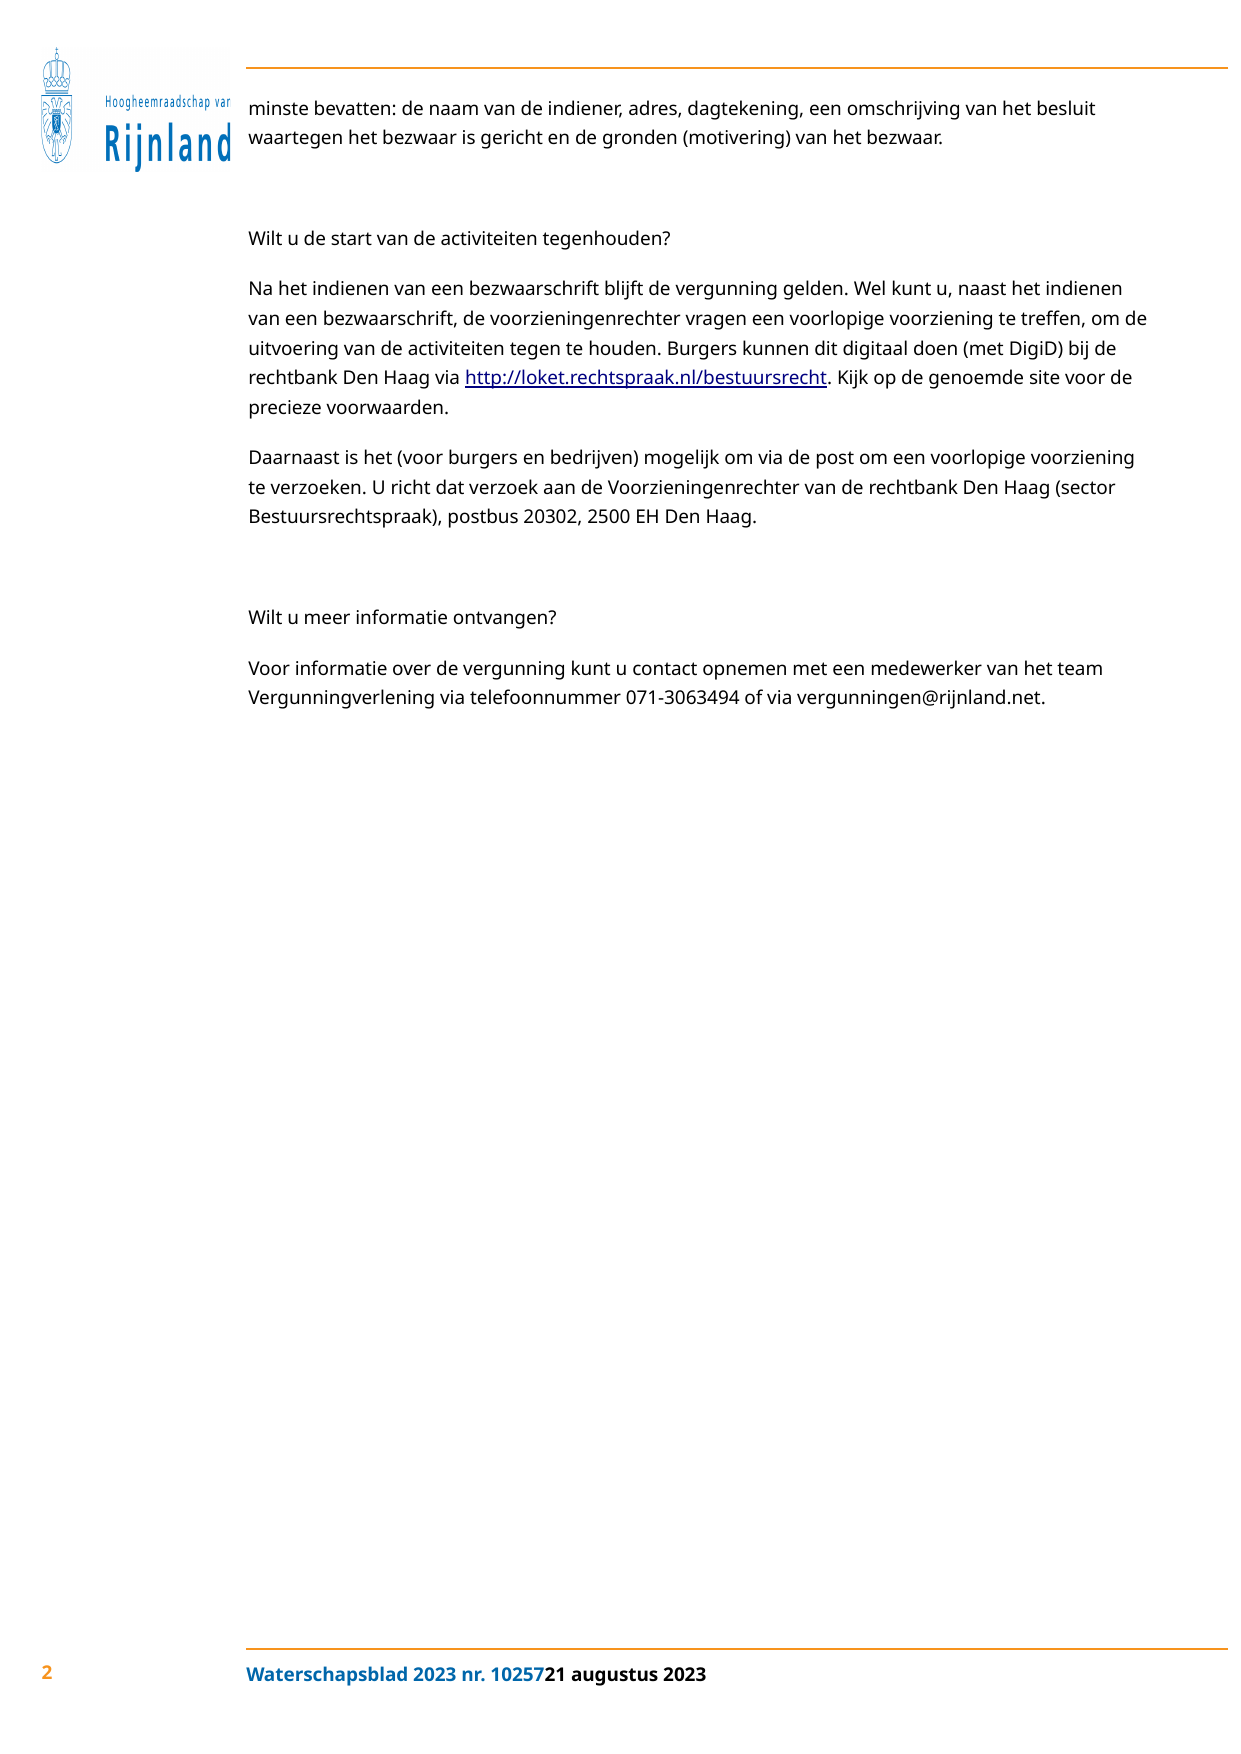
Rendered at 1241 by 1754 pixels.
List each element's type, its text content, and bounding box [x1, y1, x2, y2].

text Voor informatie over de vergunning kunt u contact opnemen met een medewerker van het team Vergunningverlening via telefoonnummer 071-3063494 of via vergunningen@rijnland.net. [248, 655, 1152, 710]
text Wilt u meer informatie ontvangen? [248, 604, 1152, 630]
text minste bevatten: de naam van de indiener, adres, dagtekening, een omschrijving van het besluit waartegen het bezwaar is gericht en de gronden (motivering) van het bezwaar. [248, 95, 1152, 150]
text Daarnaast is het (voor burgers en bedrijven) mogelijk om via de post om een voorlopige voorziening te verzoeken. U richt dat verzoek aan de Voorzieningenrechter van de rechtbank Den Haag (sector Bestuursrechtspraak), postbus 20302, 2500 EH Den Haag. [248, 444, 1152, 529]
text Na het indienen van een bezwaarschrift blijft de vergunning gelden. Wel kunt u, naast het indienen van een bezwaarschrift, de voorzieningenrechter vragen een voorlopige voorziening te treffen, om de uitvoering van de activiteiten tegen te houden. Burgers kunnen dit digitaal doen (met DigiD) bij de rechtbank Den Haag via http://loket.rechtspraak.nl/bestuursrecht. Kijk op de genoemde site voor de precieze voorwaarden. [248, 276, 1152, 420]
text Wilt u de start van de activiteiten tegenhouden? [248, 225, 1152, 251]
picture [41, 47, 231, 172]
